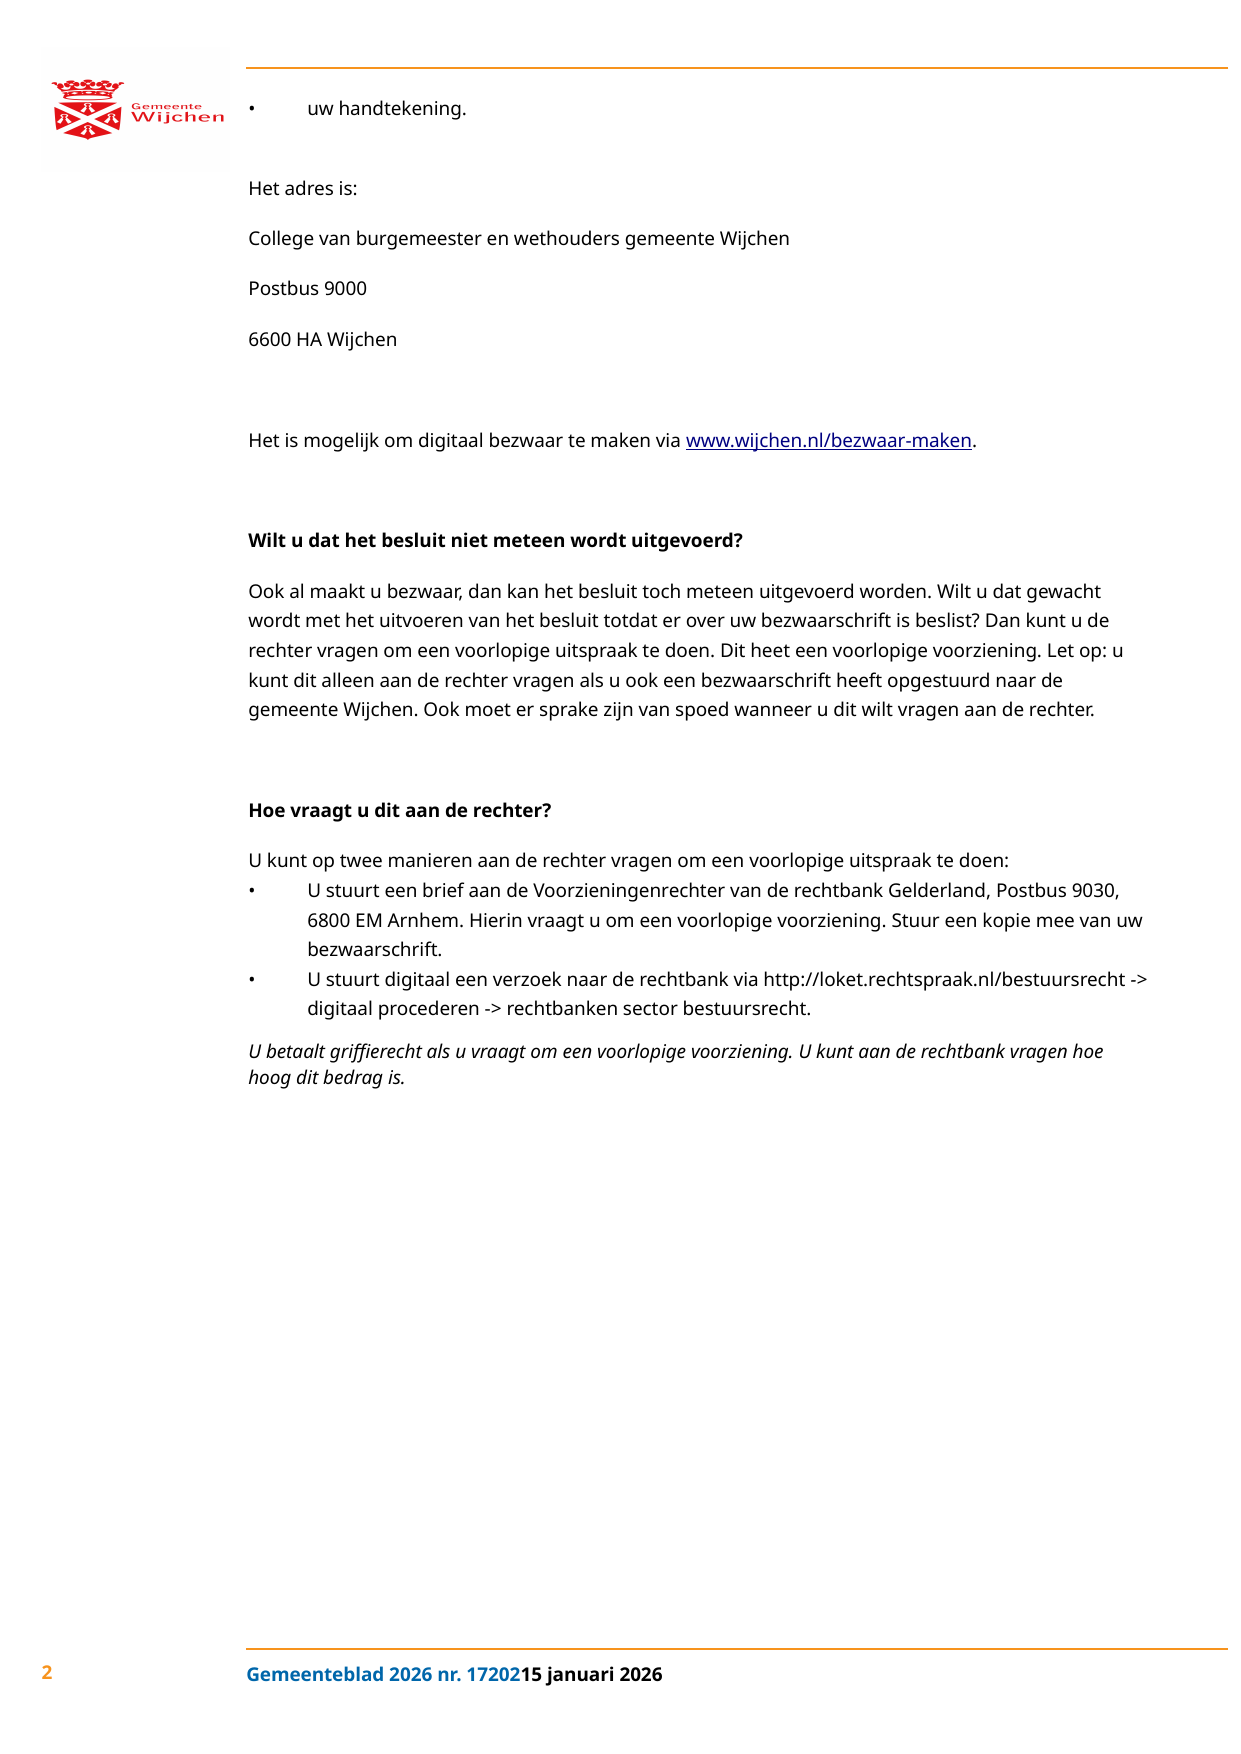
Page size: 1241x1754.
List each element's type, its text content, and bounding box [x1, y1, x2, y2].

text Het adres is: [248, 175, 1152, 201]
picture [41, 47, 231, 172]
text Hoe vraagt u dit aan de rechter? [248, 797, 1152, 823]
text U kunt op twee manieren aan de rechter vragen om een voorlopige uitspraak te doen: [248, 848, 1152, 873]
list uw handtekening. [248, 95, 1152, 121]
list U stuurt digitaal een verzoek naar de rechtbank via http://loket.rechtspraak.nl/bestuursrecht -> digitaal procederen -> rechtbanken sector bestuursrecht. [248, 966, 1152, 1021]
text College van burgemeester en wethouders gemeente Wijchen [248, 225, 1152, 251]
text U betaalt griffierecht als u vraagt om een voorlopige voorziening. U kunt aan de rechtbank vragen hoe hoog dit bedrag is. [248, 1039, 1152, 1090]
text Ook al maakt u bezwaar, dan kan het besluit toch meteen uitgevoerd worden. Wilt u dat gewacht wordt met het uitvoeren van het besluit totdat er over uw bezwaarschrift is beslist? Dan kunt u de rechter vragen om een voorlopige uitspraak te doen. Dit heet een voorlopige voorziening. Let op: u kunt dit alleen aan de rechter vragen als u ook een bezwaarschrift heeft opgestuurd naar de gemeente Wijchen. Ook moet er sprake zijn van spoed wanneer u dit wilt vragen aan de rechter. [248, 578, 1152, 722]
list U stuurt een brief aan de Voorzieningenrechter van de rechtbank Gelderland, Postbus 9030, 6800 EM Arnhem. Hierin vraagt u om een voorlopige voorziening. Stuur een kopie mee van uw bezwaarschrift. [248, 877, 1152, 962]
text 6600 HA Wijchen [248, 326, 1152, 352]
text Postbus 9000 [248, 276, 1152, 301]
text Het is mogelijk om digitaal bezwaar te maken via www.wijchen.nl/bezwaar-maken. [248, 427, 1152, 453]
text Wilt u dat het besluit niet meteen wordt uitgevoerd? [248, 528, 1152, 553]
